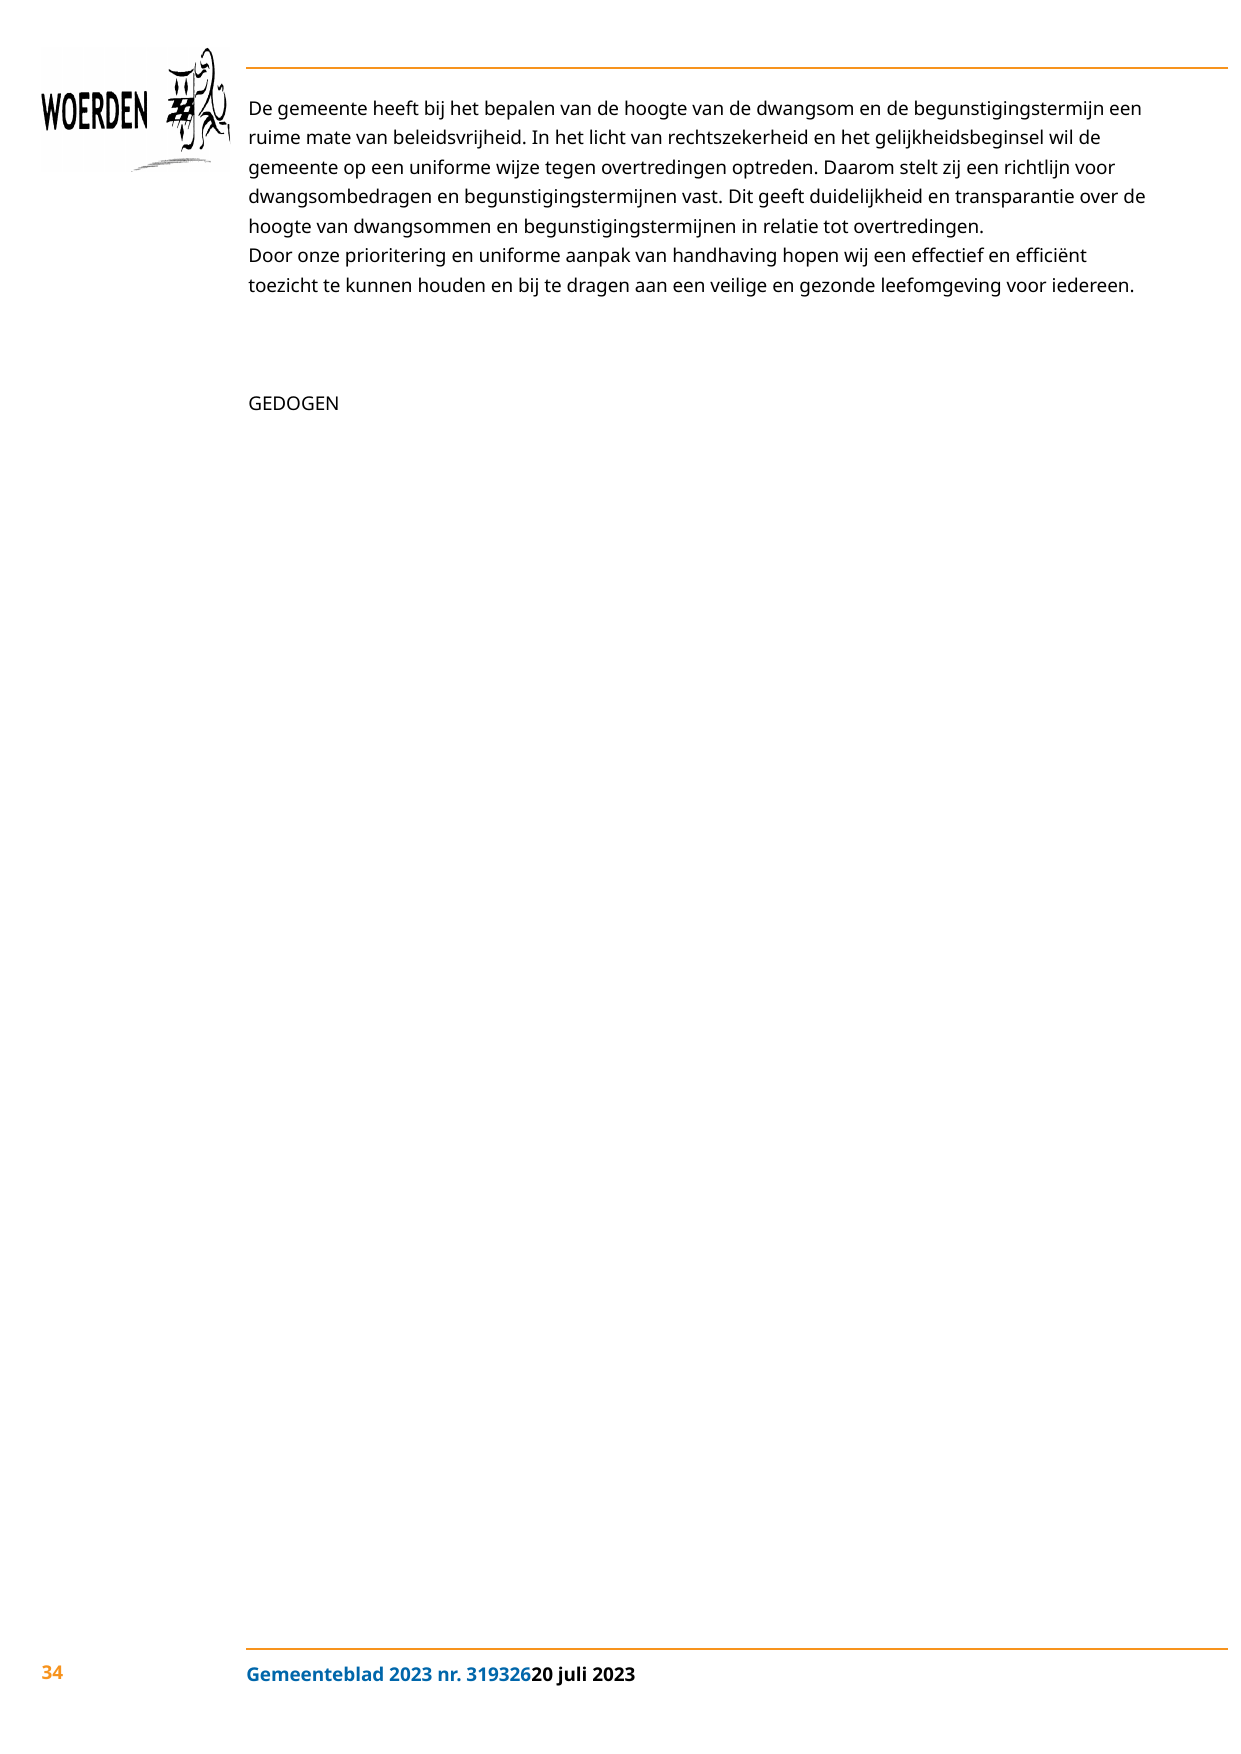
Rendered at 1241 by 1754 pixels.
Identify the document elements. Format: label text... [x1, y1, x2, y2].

text GEDOGEN [248, 391, 1152, 416]
picture [41, 47, 231, 172]
text De gemeente heeft bij het bepalen van de hoogte van de dwangsom en de begunstigingstermijn een ruime mate van beleidsvrijheid. In het licht van rechtszekerheid en het gelijkheidsbeginsel wil de gemeente op een uniforme wijze tegen overtredingen optreden. Daarom stelt zij een richtlijn voor dwangsombedragen en begunstigingstermijnen vast. Dit geeft duidelijkheid en transparantie over de hoogte van dwangsommen en begunstigingstermijnen in relatie tot overtredingen. [248, 95, 1152, 239]
text Door onze prioritering en uniforme aanpak van handhaving hopen wij een effectief en efficiënt toezicht te kunnen houden en bij te dragen aan een veilige en gezonde leefomgeving voor iedereen. [248, 243, 1152, 298]
